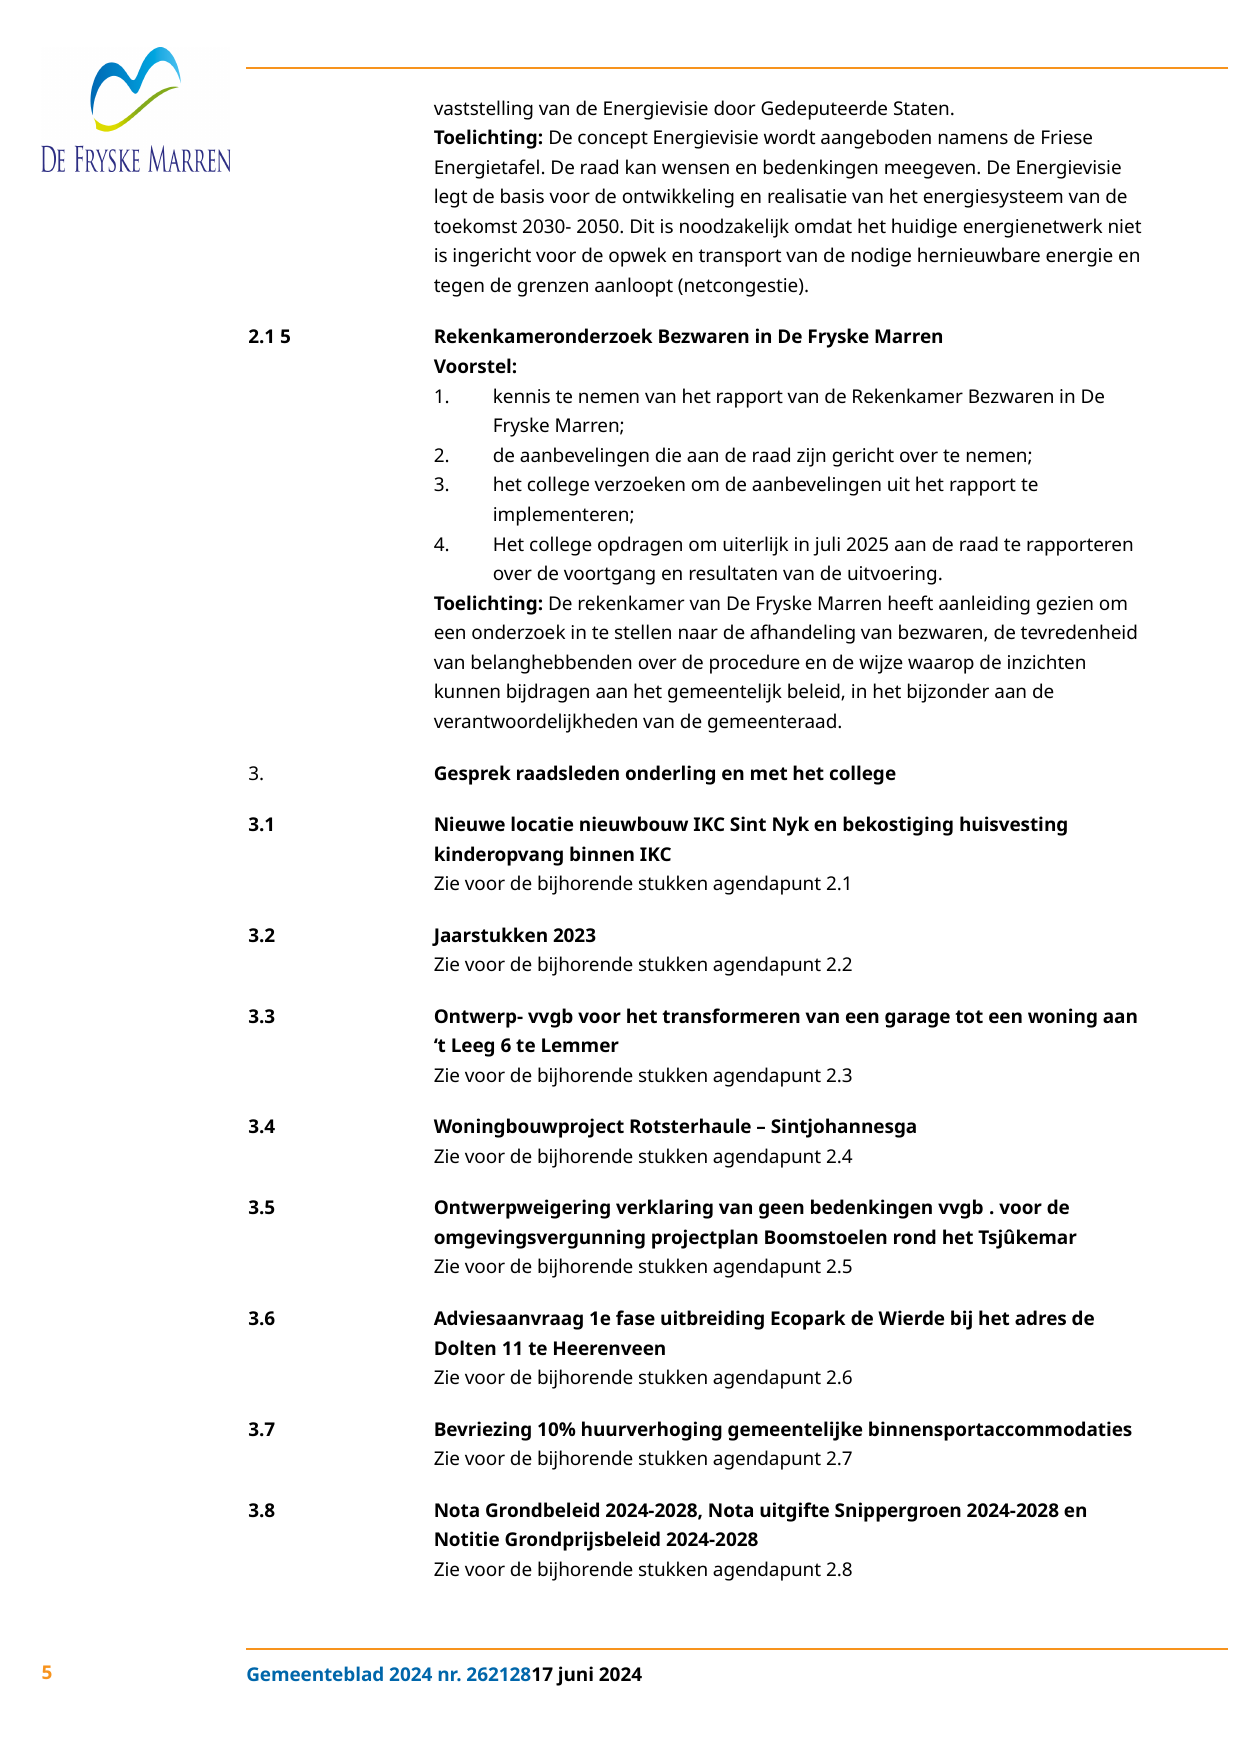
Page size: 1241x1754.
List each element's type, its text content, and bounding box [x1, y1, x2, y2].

table_cell [248, 1088, 433, 1113]
table_cell [248, 786, 433, 811]
table_cell Rekenkameronderzoek Bezwaren in De Fryske Marren Voorstel: kennis te nemen van het rapport van de Rekenkamer Bezwaren in De Fryske Marren; de aanbevelingen die aan de raad zijn gericht over te nemen; het college verzoeken om de aanbevelingen uit het rapport te implementeren; Het college opdragen om uiterlijk in juli 2025 aan de raad te rapporteren over de voortgang en resultaten van de uitvoering. Toelichting: De rekenkamer van De Fryske Marren heeft aanleiding gezien om een onderzoek in te stellen naar de afhandeling van bezwaren, de tevredenheid van belanghebbenden over de procedure en de wijze waarop de inzichten kunnen bijdragen aan het gemeentelijk beleid, in het bijzonder aan de verantwoordelijkheden van de gemeenteraad. [434, 324, 1152, 734]
table_cell 3.6 [248, 1305, 433, 1390]
table_cell 3.2 [248, 922, 433, 977]
table_cell Woningbouwproject Rotsterhaule – Sintjohannesga Zie voor de bijhorende stukken agendapunt 2.4 [434, 1114, 1152, 1169]
table_cell [248, 760, 433, 786]
table_cell 3.5 [248, 1195, 433, 1279]
table_cell [434, 1088, 1152, 1113]
table_cell [248, 896, 433, 922]
table_cell Adviesaanvraag 1e fase uitbreiding Ecopark de Wierde bij het adres de Dolten 11 te Heerenveen Zie voor de bijhorende stukken agendapunt 2.6 [434, 1305, 1152, 1390]
table_cell [434, 1169, 1152, 1194]
table_cell Gesprek raadsleden onderling en met het college [434, 760, 1152, 786]
table_cell 3.8 [248, 1497, 433, 1582]
table_cell vaststelling van de Energievisie door Gedeputeerde Staten. Toelichting: De concept Energievisie wordt aangeboden namens de Friese Energietafel. De raad kan wensen en bedenkingen meegeven. De Energievisie legt de basis voor de ontwikkeling en realisatie van het energiesysteem van de toekomst 2030- 2050. Dit is noodzakelijk omdat het huidige energienetwerk niet is ingericht voor de opwek en transport van de nodige hernieuwbare energie en tegen de grenzen aanloopt (netcongestie). [434, 95, 1152, 298]
table_cell [434, 977, 1152, 1003]
table_cell [434, 896, 1152, 922]
table_cell [248, 95, 433, 298]
table_cell [434, 786, 1152, 811]
table_cell [434, 1390, 1152, 1416]
table_cell [434, 298, 1152, 324]
picture [41, 47, 231, 172]
table_cell [248, 298, 433, 324]
table_cell 2.1 5 [248, 324, 433, 734]
table_cell [248, 734, 433, 760]
table_cell Ontwerp- vvgb voor het transformeren van een garage tot een woning aan ‘t Leeg 6 te Lemmer Zie voor de bijhorende stukken agendapunt 2.3 [434, 1003, 1152, 1088]
table_cell [248, 977, 433, 1003]
table_cell Ontwerpweigering verklaring van geen bedenkingen vvgb . voor de omgevingsvergunning projectplan Boomstoelen rond het Tsjûkemar Zie voor de bijhorende stukken agendapunt 2.5 [434, 1195, 1152, 1279]
table_cell 3.7 [248, 1416, 433, 1471]
table_cell [434, 734, 1152, 760]
table_cell [248, 1471, 433, 1497]
table_cell [248, 1582, 433, 1607]
table_cell [434, 1280, 1152, 1305]
table_cell [248, 1390, 433, 1416]
table_cell 3.4 [248, 1114, 433, 1169]
table_cell [248, 1169, 433, 1194]
table_cell Bevriezing 10% huurverhoging gemeentelijke binnensportaccommodaties Zie voor de bijhorende stukken agendapunt 2.7 [434, 1416, 1152, 1471]
table_cell [434, 1471, 1152, 1497]
table_cell Nieuwe locatie nieuwbouw IKC Sint Nyk en bekostiging huisvesting kinderopvang binnen IKC Zie voor de bijhorende stukken agendapunt 2.1 [434, 811, 1152, 896]
table_cell Jaarstukken 2023 Zie voor de bijhorende stukken agendapunt 2.2 [434, 922, 1152, 977]
table_cell 3.1 [248, 811, 433, 896]
table_cell Nota Grondbeleid 2024-2028, Nota uitgifte Snippergroen 2024-2028 en Notitie Grondprijsbeleid 2024-2028 Zie voor de bijhorende stukken agendapunt 2.8 [434, 1497, 1152, 1582]
table_cell 3.3 [248, 1003, 433, 1088]
table_cell [248, 1280, 433, 1305]
table_cell [434, 1582, 1152, 1607]
